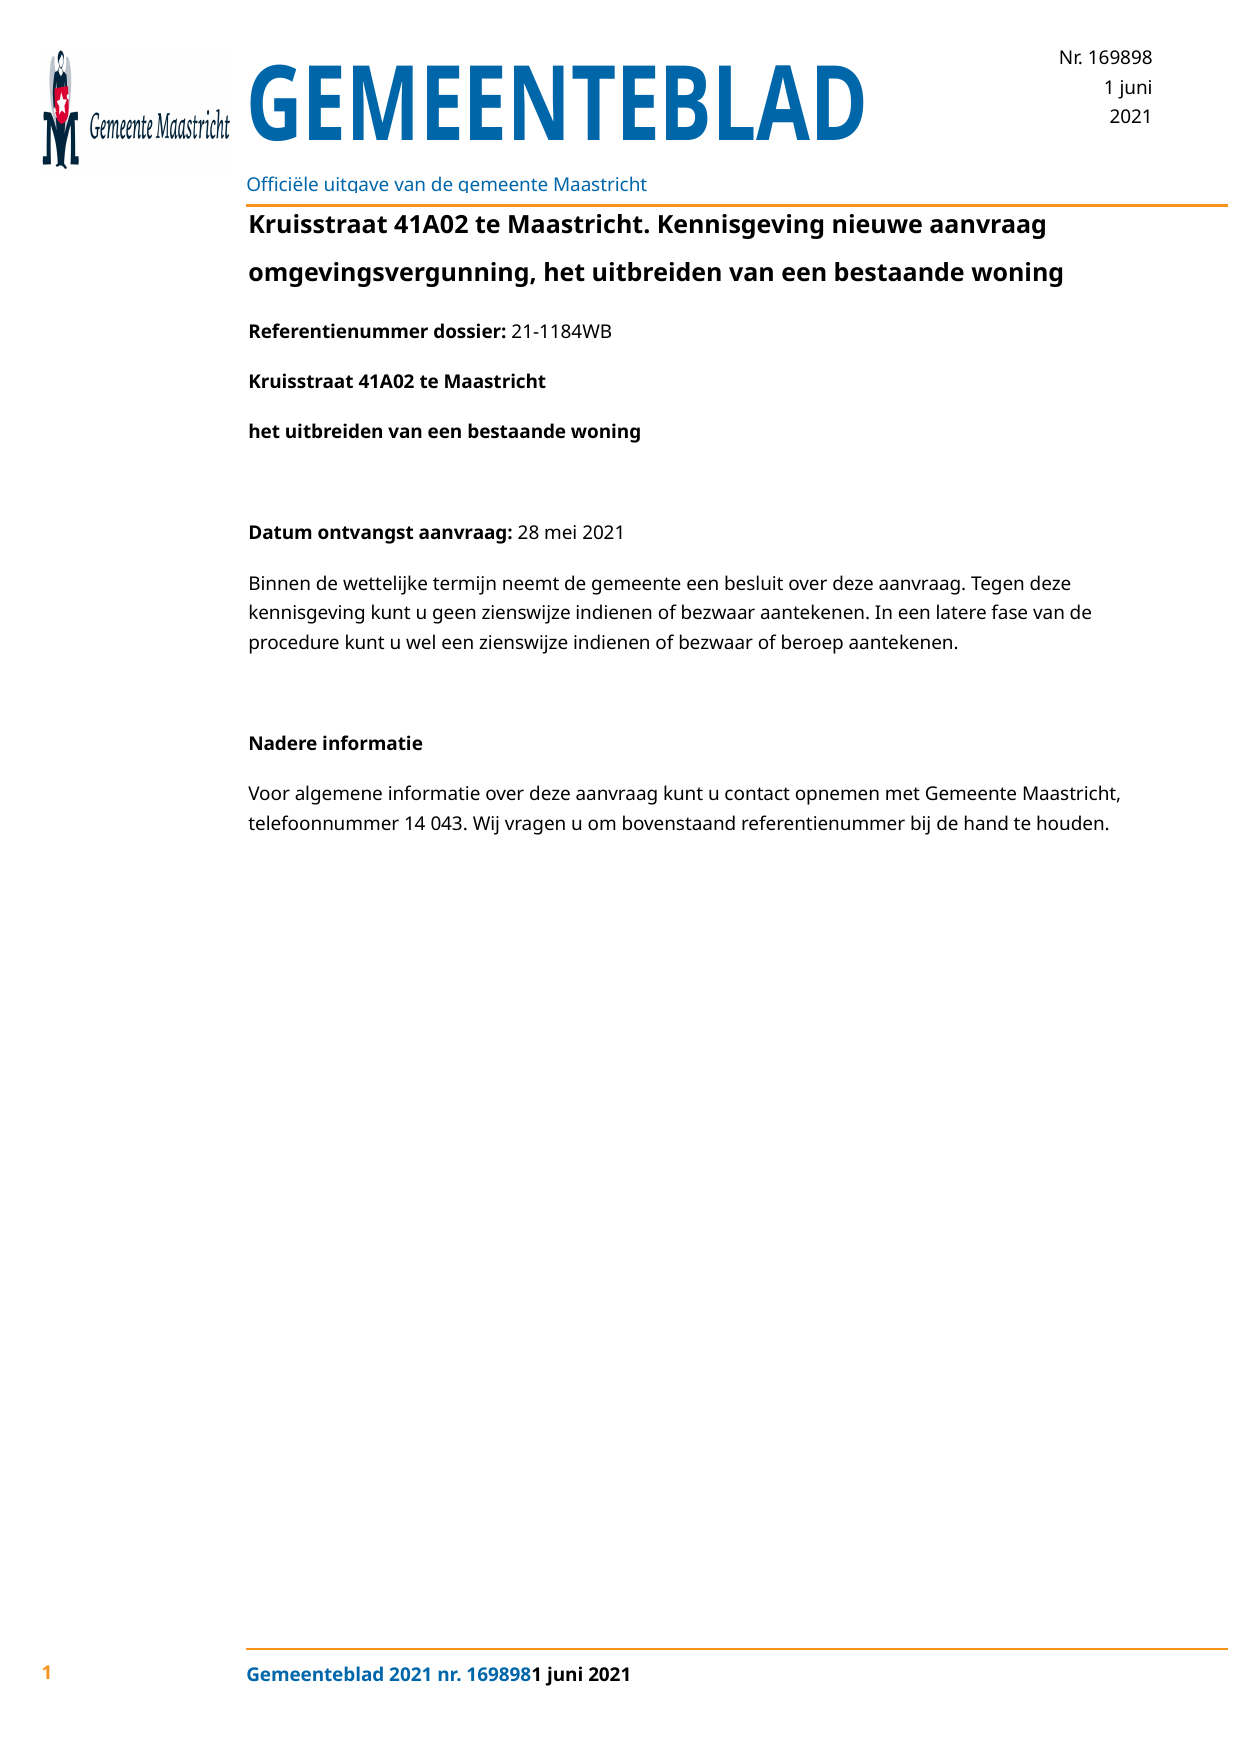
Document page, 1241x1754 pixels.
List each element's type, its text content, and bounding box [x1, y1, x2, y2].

text Voor algemene informatie over deze aanvraag kunt u contact opnemen met Gemeente Maastricht, telefoonnummer 14 043. Wij vragen u om bovenstaand referentienummer bij de hand te houden. [248, 780, 1152, 836]
text Kruisstraat 41A02 te Maastricht [248, 368, 1152, 394]
text Nadere informatie [248, 730, 1152, 756]
text Datum ontvangst aanvraag: 28 mei 2021 [248, 519, 1152, 545]
text Binnen de wettelijke termijn neemt de gemeente een besluit over deze aanvraag. Tegen deze kennisgeving kunt u geen zienswijze indienen of bezwaar aantekenen. In een latere fase van de procedure kunt u wel een zienswijze indienen of bezwaar of beroep aantekenen. [248, 570, 1152, 655]
text het uitbreiden van een bestaande woning [248, 419, 1152, 444]
text Referentienummer dossier: 21-1184WB [248, 318, 1152, 344]
picture [41, 47, 231, 172]
text Kruisstraat 41A02 te Maastricht. Kennisgeving nieuwe aanvraag omgevingsvergunning, het uitbreiden van een bestaande woning [248, 207, 1152, 288]
